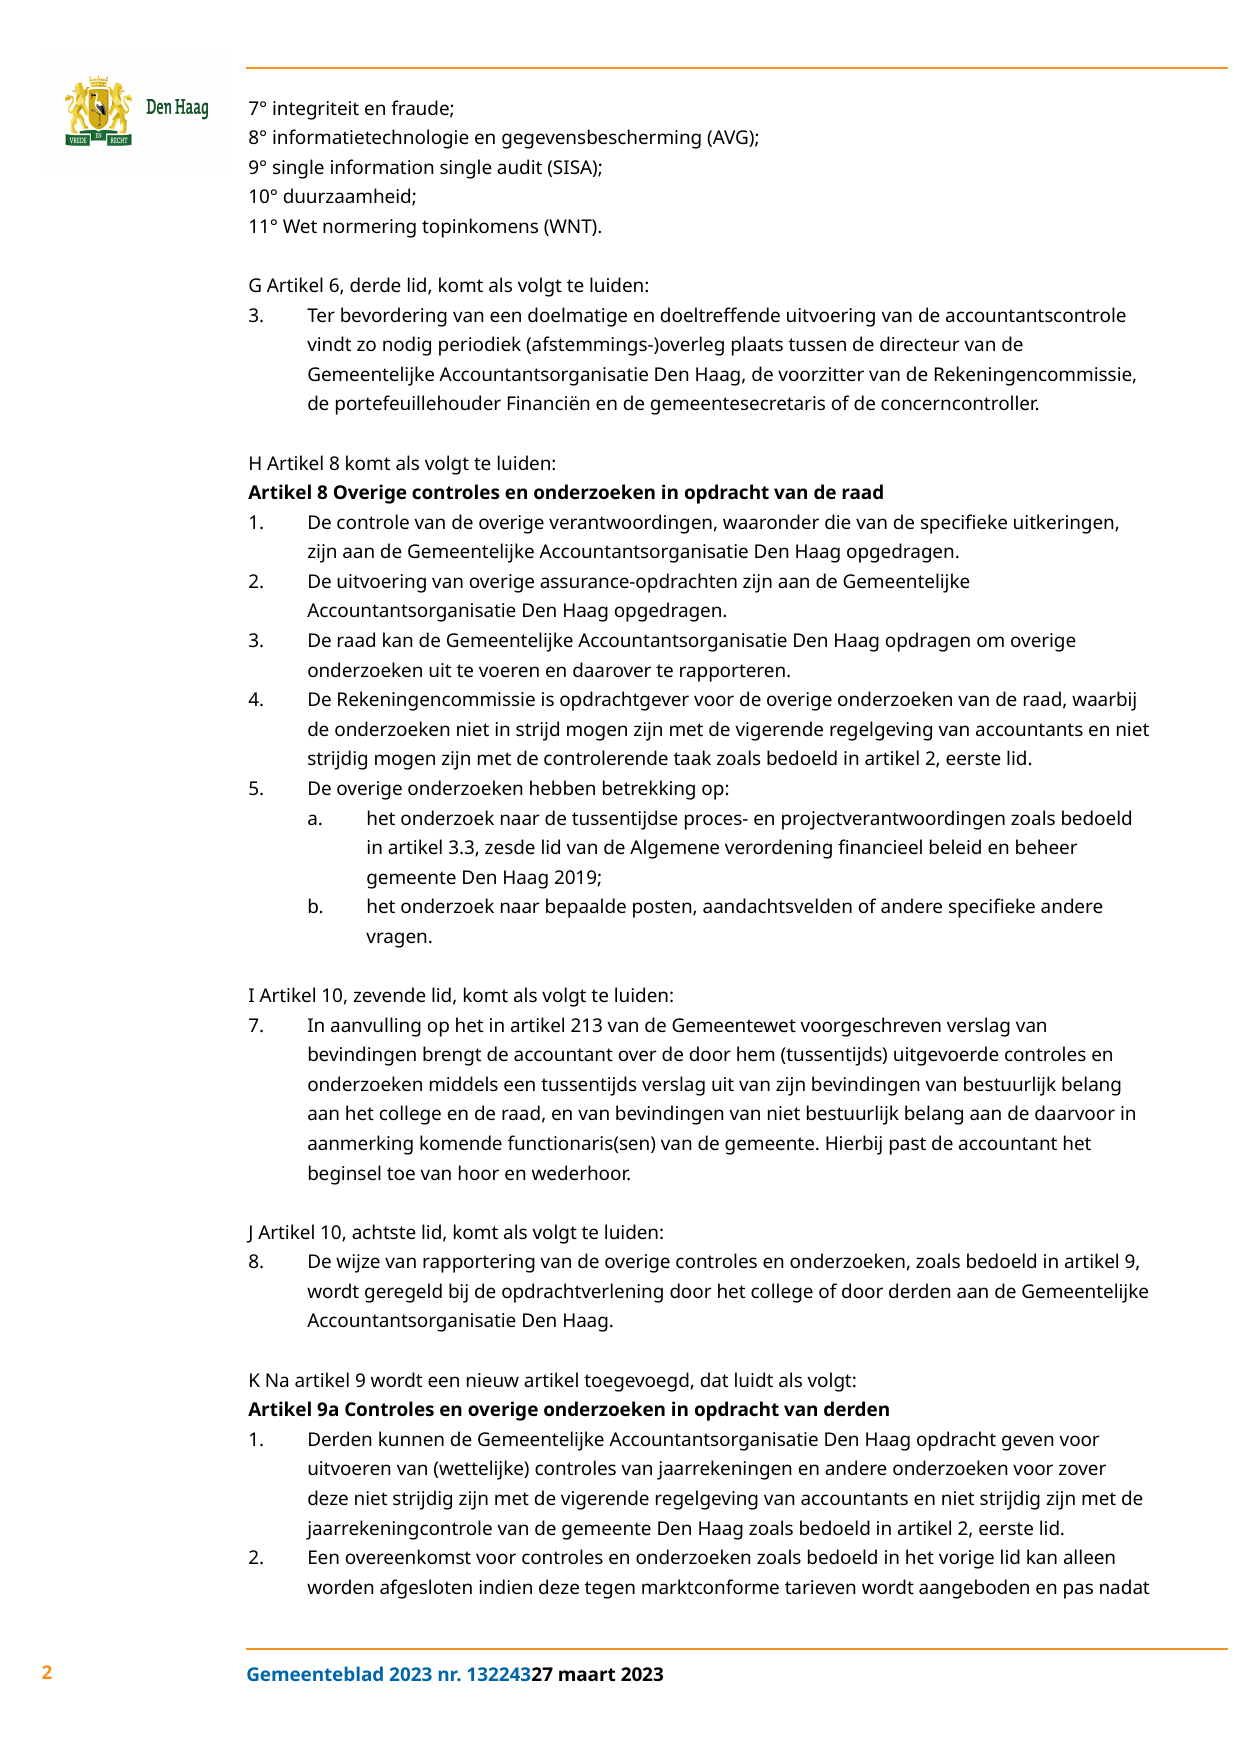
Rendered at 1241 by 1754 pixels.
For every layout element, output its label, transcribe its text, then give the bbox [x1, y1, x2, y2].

list De controle van de overige verantwoordingen, waaronder die van de specifieke uitkeringen, zijn aan de Gemeentelijke Accountantsorganisatie Den Haag opgedragen. [248, 509, 1152, 564]
text 11° Wet normering topinkomens (WNT). [248, 213, 1152, 239]
text Artikel 9a Controles en overige onderzoeken in opdracht van derden [248, 1396, 1152, 1422]
list Ter bevordering van een doelmatige en doeltreffende uitvoering van de accountantscontrole vindt zo nodig periodiek (afstemmings-)overleg plaats tussen de directeur van de Gemeentelijke Accountantsorganisatie Den Haag, de voorzitter van de Rekeningencommissie, de portefeuillehouder Financiën en de gemeentesecretaris of de concerncontroller. [248, 302, 1152, 416]
text 10° duurzaamheid; [248, 183, 1152, 209]
list het onderzoek naar de tussentijdse proces- en projectverantwoordingen zoals bedoeld in artikel 3.3, zesde lid van de Algemene verordening financieel beleid en beheer gemeente Den Haag 2019; [307, 805, 1152, 890]
picture [41, 47, 231, 172]
text J Artikel 10, achtste lid, komt als volgt te luiden: [248, 1219, 1152, 1245]
list De overige onderzoeken hebben betrekking op: [248, 775, 1152, 801]
text H Artikel 8 komt als volgt te luiden: [248, 450, 1152, 476]
text 8° informatietechnologie en gegevensbescherming (AVG); [248, 124, 1152, 150]
text K Na artikel 9 wordt een nieuw artikel toegevoegd, dat luidt als volgt: [248, 1367, 1152, 1393]
list De wijze van rapportering van de overige controles en onderzoeken, zoals bedoeld in artikel 9, wordt geregeld bij de opdrachtverlening door het college of door derden aan de Gemeentelijke Accountantsorganisatie Den Haag. [248, 1248, 1152, 1333]
list De uitvoering van overige assurance-opdrachten zijn aan de Gemeentelijke Accountantsorganisatie Den Haag opgedragen. [248, 568, 1152, 623]
list het onderzoek naar bepaalde posten, aandachtsvelden of andere specifieke andere vragen. [307, 893, 1152, 949]
text G Artikel 6, derde lid, komt als volgt te luiden: [248, 272, 1152, 298]
text I Artikel 10, zevende lid, komt als volgt te luiden: [248, 982, 1152, 1008]
list De Rekeningencommissie is opdrachtgever voor de overige onderzoeken van de raad, waarbij de onderzoeken niet in strijd mogen zijn met de vigerende regelgeving van accountants en niet strijdig mogen zijn met de controlerende taak zoals bedoeld in artikel 2, eerste lid. [248, 686, 1152, 771]
text 7° integriteit en fraude; [248, 95, 1152, 121]
list In aanvulling op het in artikel 213 van de Gemeentewet voorgeschreven verslag van bevindingen brengt de accountant over de door hem (tussentijds) uitgevoerde controles en onderzoeken middels een tussentijds verslag uit van zijn bevindingen van bestuurlijk belang aan het college en de raad, en van bevindingen van niet bestuurlijk belang aan de daarvoor in aanmerking komende functionaris(sen) van de gemeente. Hierbij past de accountant het beginsel toe van hoor en wederhoor. [248, 1012, 1152, 1186]
list De raad kan de Gemeentelijke Accountantsorganisatie Den Haag opdragen om overige onderzoeken uit te voeren en daarover te rapporteren. [248, 627, 1152, 683]
text Artikel 8 Overige controles en onderzoeken in opdracht van de raad [248, 479, 1152, 505]
list Een overeenkomst voor controles en onderzoeken zoals bedoeld in het vorige lid kan alleen worden afgesloten indien deze tegen marktconforme tarieven wordt aangeboden en pas nadat [248, 1544, 1152, 1600]
list Derden kunnen de Gemeentelijke Accountantsorganisatie Den Haag opdracht geven voor uitvoeren van (wettelijke) controles van jaarrekeningen en andere onderzoeken voor zover deze niet strijdig zijn met de vigerende regelgeving van accountants en niet strijdig zijn met de jaarrekeningcontrole van de gemeente Den Haag zoals bedoeld in artikel 2, eerste lid. [248, 1426, 1152, 1541]
text 9° single information single audit (SISA); [248, 154, 1152, 180]
